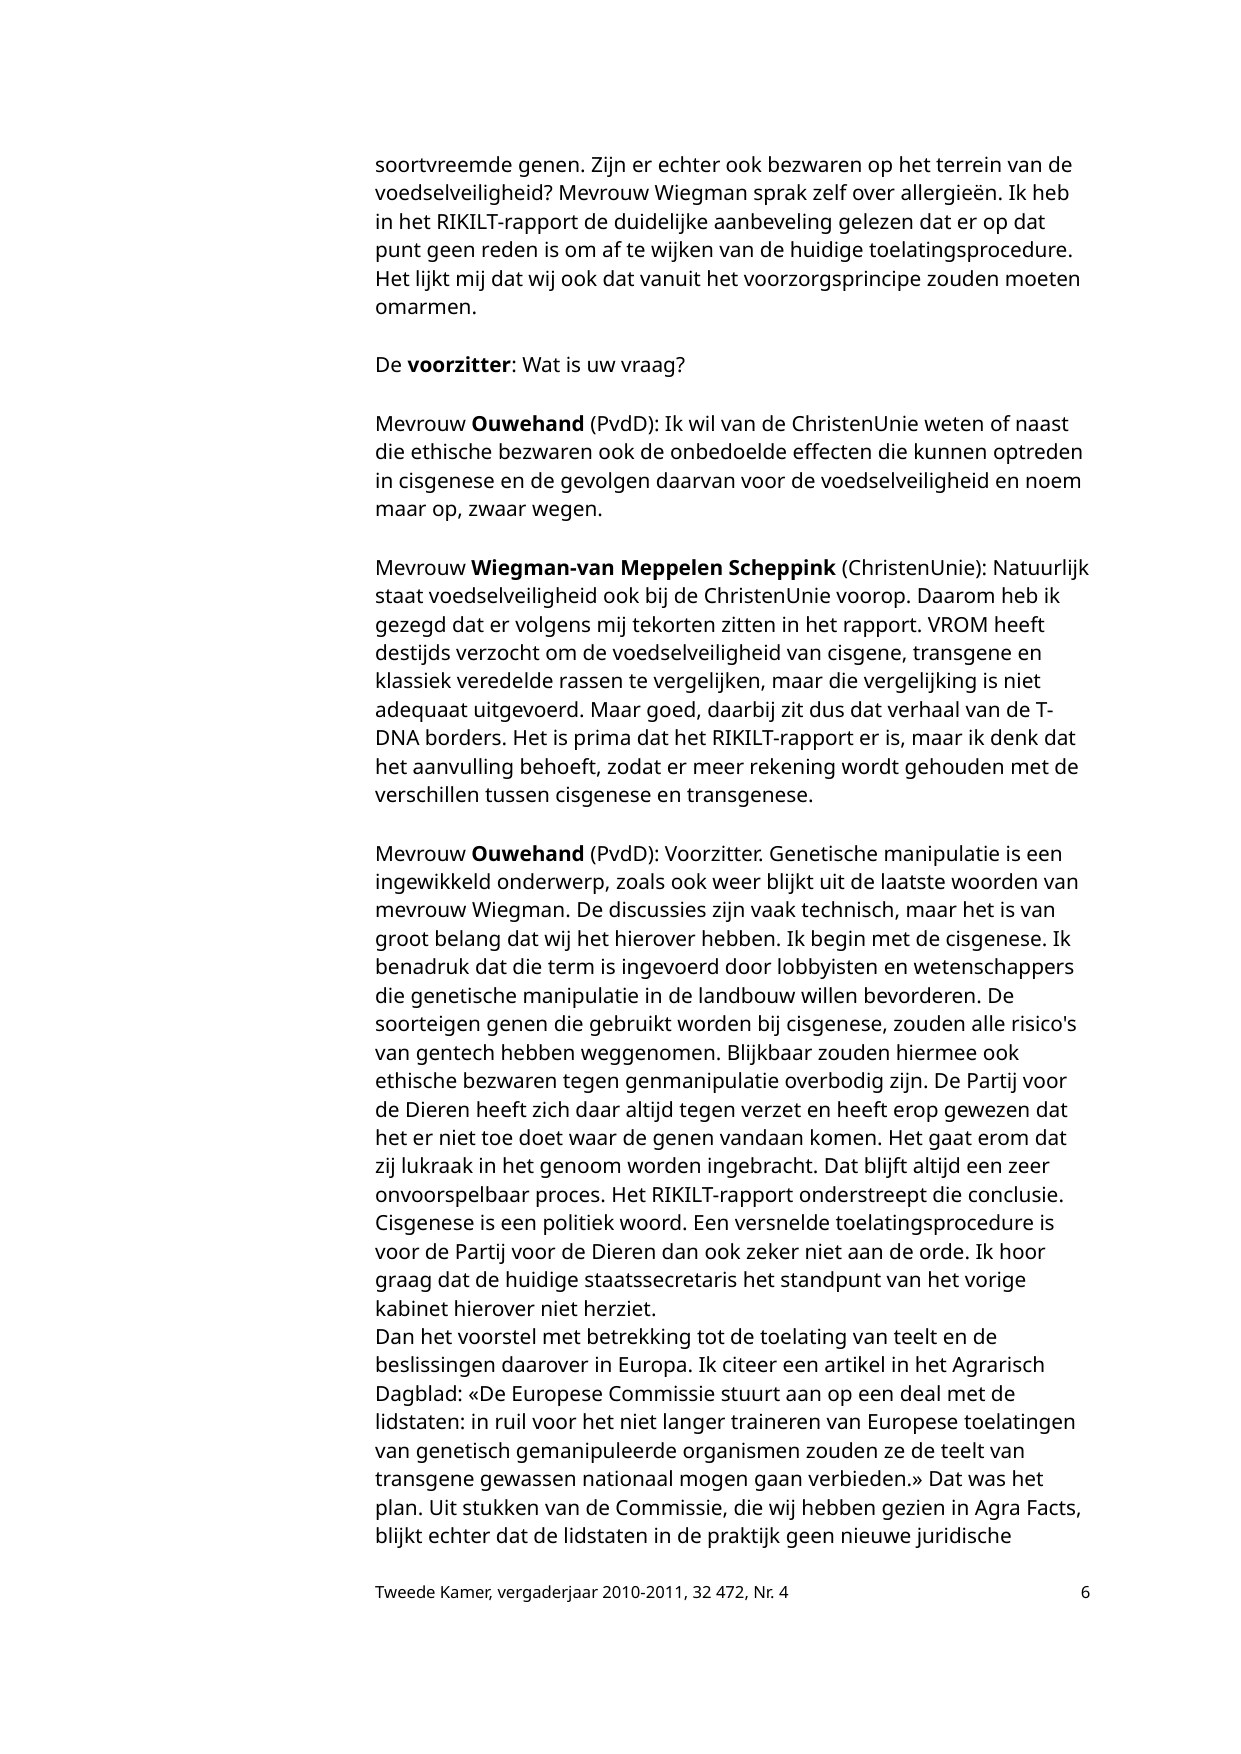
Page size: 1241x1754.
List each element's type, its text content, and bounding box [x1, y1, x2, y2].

text Mevrouw Wiegman-van Meppelen Scheppink (ChristenUnie): Natuurlijk staat voedselveiligheid ook bij de ChristenUnie voorop. Daarom heb ik gezegd dat er volgens mij tekorten zitten in het rapport. VROM heeft destijds verzocht om de voedselveiligheid van cisgene, transgene en klassiek veredelde rassen te vergelijken, maar die vergelijking is niet adequaat uitgevoerd. Maar goed, daarbij zit dus dat verhaal van de T-DNA borders. Het is prima dat het RIKILT-rapport er is, maar ik denk dat het aanvulling behoeft, zodat er meer rekening wordt gehouden met de verschillen tussen cisgenese en transgenese. [375, 553, 1090, 809]
text soortvreemde genen. Zijn er echter ook bezwaren op het terrein van de voedselveiligheid? Mevrouw Wiegman sprak zelf over allergieën. Ik heb in het RIKILT-rapport de duidelijke aanbeveling gelezen dat er op dat punt geen reden is om af te wijken van de huidige toelatingsprocedure. Het lijkt mij dat wij ook dat vanuit het voorzorgsprincipe zouden moeten omarmen. [375, 150, 1090, 321]
text Mevrouw Ouwehand (PvdD): Ik wil van de ChristenUnie weten of naast die ethische bezwaren ook de onbedoelde effecten die kunnen optreden in cisgenese en de gevolgen daarvan voor de voedselveiligheid en noem maar op, zwaar wegen. [375, 409, 1090, 523]
text Mevrouw Ouwehand (PvdD): Voorzitter. Genetische manipulatie is een ingewikkeld onderwerp, zoals ook weer blijkt uit de laatste woorden van mevrouw Wiegman. De discussies zijn vaak technisch, maar het is van groot belang dat wij het hierover hebben. Ik begin met de cisgenese. Ik benadruk dat die term is ingevoerd door lobbyisten en wetenschappers die genetische manipulatie in de landbouw willen bevorderen. De soorteigen genen die gebruikt worden bij cisgenese, zouden alle risico's van gentech hebben weggenomen. Blijkbaar zouden hiermee ook ethische bezwaren tegen genmanipulatie overbodig zijn. De Partij voor de Dieren heeft zich daar altijd tegen verzet en heeft erop gewezen dat het er niet toe doet waar de genen vandaan komen. Het gaat erom dat zij lukraak in het genoom worden ingebracht. Dat blijft altijd een zeer onvoorspelbaar proces. Het RIKILT-rapport onderstreept die conclusie. Cisgenese is een politiek woord. Een versnelde toelatingsprocedure is voor de Partij voor de Dieren dan ook zeker niet aan de orde. Ik hoor graag dat de huidige staatssecretaris het standpunt van het vorige kabinet hierover niet herziet. [375, 839, 1090, 1322]
text Dan het voorstel met betrekking tot de toelating van teelt en de beslissingen daarover in Europa. Ik citeer een artikel in het Agrarisch Dagblad: «De Europese Commissie stuurt aan op een deal met de lidstaten: in ruil voor het niet langer traineren van Europese toelatingen van genetisch gemanipuleerde organismen zouden ze de teelt van transgene gewassen nationaal mogen gaan verbieden.» Dat was het plan. Uit stukken van de Commissie, die wij hebben gezien in Agra Facts, blijkt echter dat de lidstaten in de praktijk geen nieuwe juridische [375, 1322, 1090, 1550]
text De voorzitter: Wat is uw vraag? [375, 351, 1090, 379]
